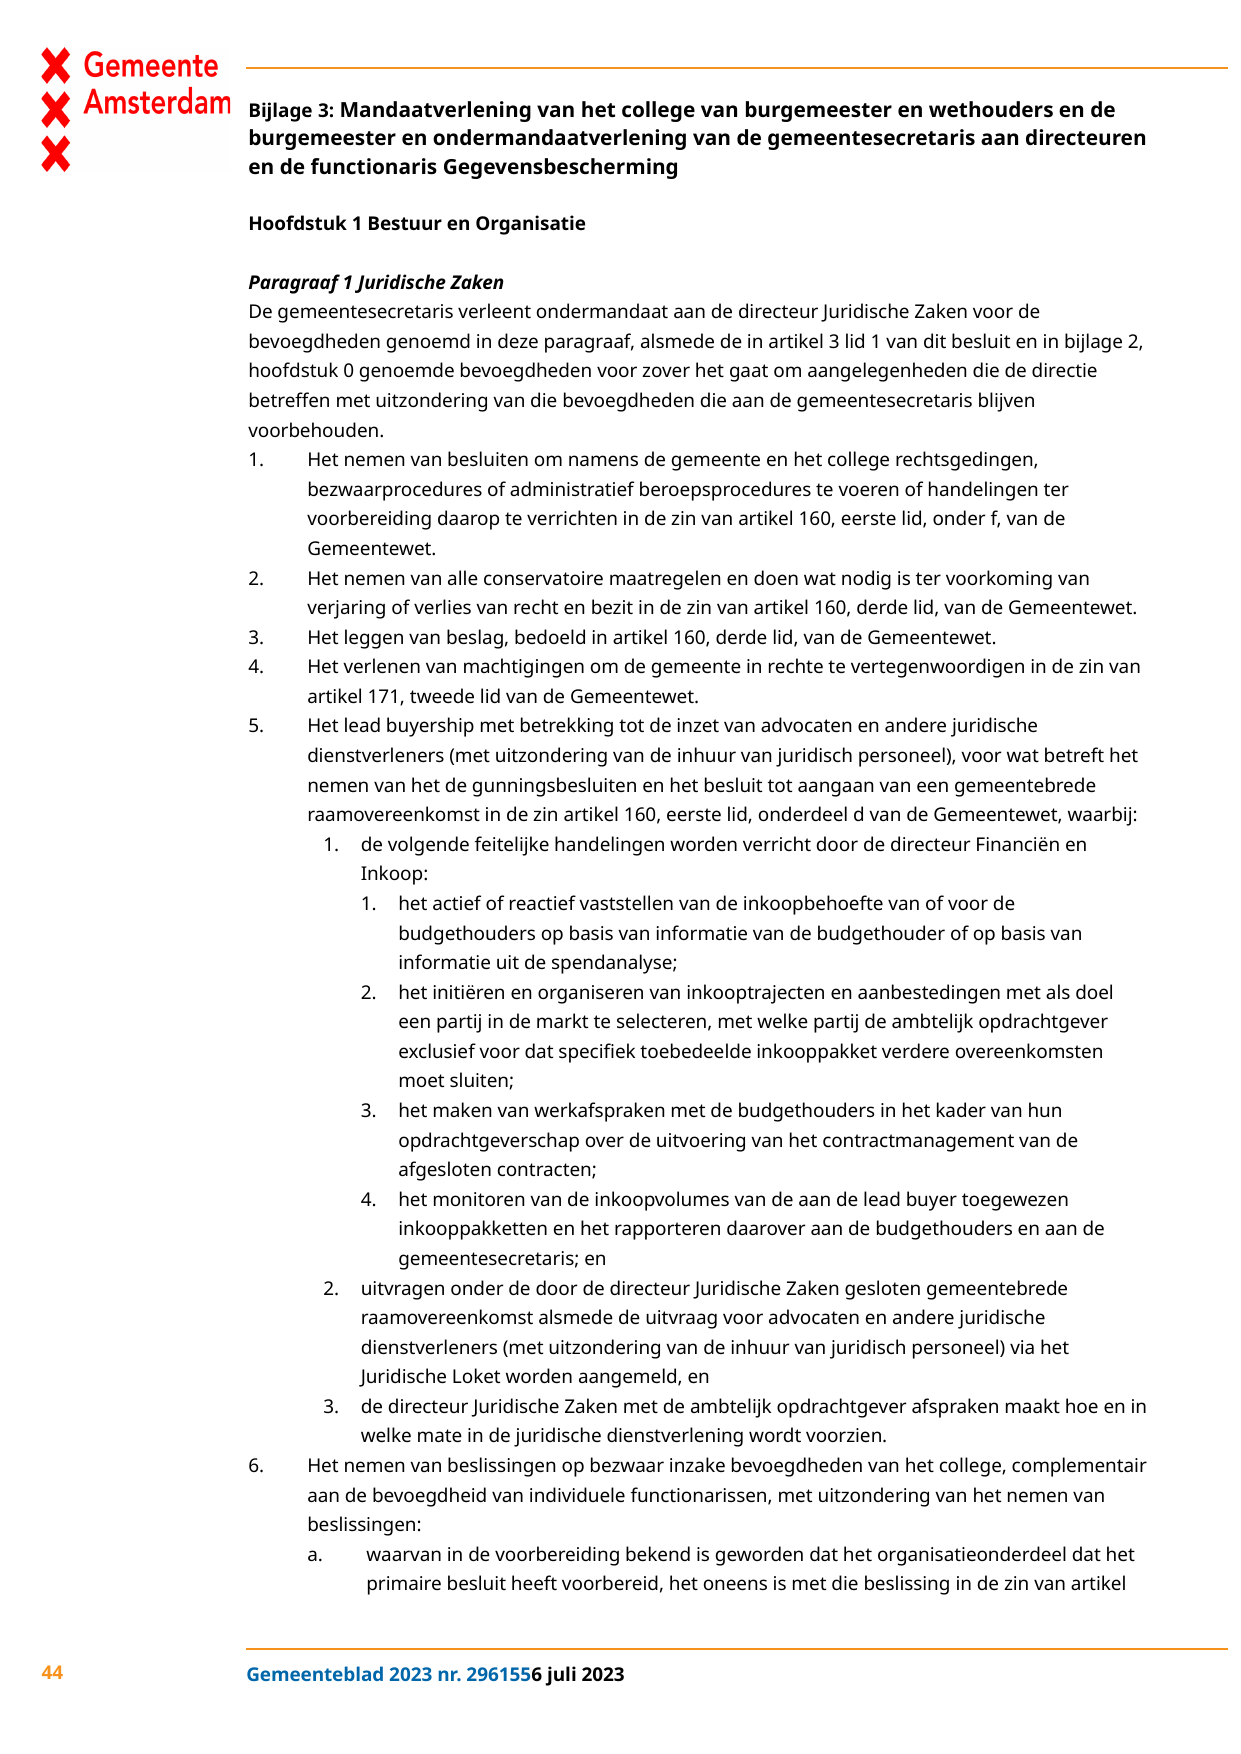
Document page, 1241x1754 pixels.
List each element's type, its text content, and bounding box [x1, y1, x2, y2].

picture [41, 47, 231, 172]
list het maken van werkafspraken met de budgethouders in het kader van hun opdrachtgeverschap over de uitvoering van het contractmanagement van de afgesloten contracten; [361, 1097, 1152, 1182]
list het initiëren en organiseren van inkooptrajecten en aanbestedingen met als doel een partij in de markt te selecteren, met welke partij de ambtelijk opdrachtgever exclusief voor dat specifiek toebedeelde inkooppakket verdere overeenkomsten moet sluiten; [361, 979, 1152, 1093]
list Het nemen van beslissingen op bezwaar inzake bevoegdheden van het college, complementair aan de bevoegdheid van individuele functionarissen, met uitzondering van het nemen van beslissingen: [248, 1452, 1152, 1537]
text De gemeentesecretaris verleent ondermandaat aan de directeur Juridische Zaken voor de bevoegdheden genoemd in deze paragraaf, alsmede de in artikel 3 lid 1 van dit besluit en in bijlage 2, hoofdstuk 0 genoemde bevoegdheden voor zover het gaat om aangelegenheden die de directie betreffen met uitzondering van die bevoegdheden die aan de gemeentesecretaris blijven voorbehouden. [248, 298, 1152, 443]
list Het verlenen van machtigingen om de gemeente in rechte te vertegenwoordigen in de zin van artikel 171, tweede lid van de Gemeentewet. [248, 653, 1152, 709]
list de volgende feitelijke handelingen worden verricht door de directeur Financiën en Inkoop: [323, 831, 1152, 886]
list Het leggen van beslag, bedoeld in artikel 160, derde lid, van de Gemeentewet. [248, 624, 1152, 650]
list Het nemen van alle conservatoire maatregelen en doen wat nodig is ter voorkoming van verjaring of verlies van recht en bezit in de zin van artikel 160, derde lid, van de Gemeentewet. [248, 565, 1152, 620]
text Hoofdstuk 1 Bestuur en Organisatie [248, 210, 1152, 236]
list uitvragen onder de door de directeur Juridische Zaken gesloten gemeentebrede raamovereenkomst alsmede de uitvraag voor advocaten en andere juridische dienstverleners (met uitzondering van de inhuur van juridisch personeel) via het Juridische Loket worden aangemeld, en [323, 1275, 1152, 1389]
text Paragraaf 1 Juridische Zaken [248, 269, 1152, 295]
text Bijlage 3: Mandaatverlening van het college van burgemeester en wethouders en de burgemeester en ondermandaatverlening van de gemeentesecretaris aan directeuren en de functionaris Gegevensbescherming [248, 95, 1152, 180]
list het actief of reactief vaststellen van de inkoopbehoefte van of voor de budgethouders op basis van informatie van de budgethouder of op basis van informatie uit de spendanalyse; [361, 890, 1152, 975]
list het monitoren van de inkoopvolumes van de aan de lead buyer toegewezen inkooppakketten en het rapporteren daarover aan de budgethouders en aan de gemeentesecretaris; en [361, 1186, 1152, 1271]
list Het lead buyership met betrekking tot de inzet van advocaten en andere juridische dienstverleners (met uitzondering van de inhuur van juridisch personeel), voor wat betreft het nemen van het de gunningsbesluiten en het besluit tot aangaan van een gemeentebrede raamovereenkomst in de zin artikel 160, eerste lid, onderdeel d van de Gemeentewet, waarbij: [248, 713, 1152, 827]
list Het nemen van besluiten om namens de gemeente en het college rechtsgedingen, bezwaarprocedures of administratief beroepsprocedures te voeren of handelingen ter voorbereiding daarop te verrichten in de zin van artikel 160, eerste lid, onder f, van de Gemeentewet. [248, 446, 1152, 561]
list de directeur Juridische Zaken met de ambtelijk opdrachtgever afspraken maakt hoe en in welke mate in de juridische dienstverlening wordt voorzien. [323, 1393, 1152, 1448]
list waarvan in de voorbereiding bekend is geworden dat het organisatieonderdeel dat het primaire besluit heeft voorbereid, het oneens is met die beslissing in de zin van artikel [307, 1541, 1152, 1596]
